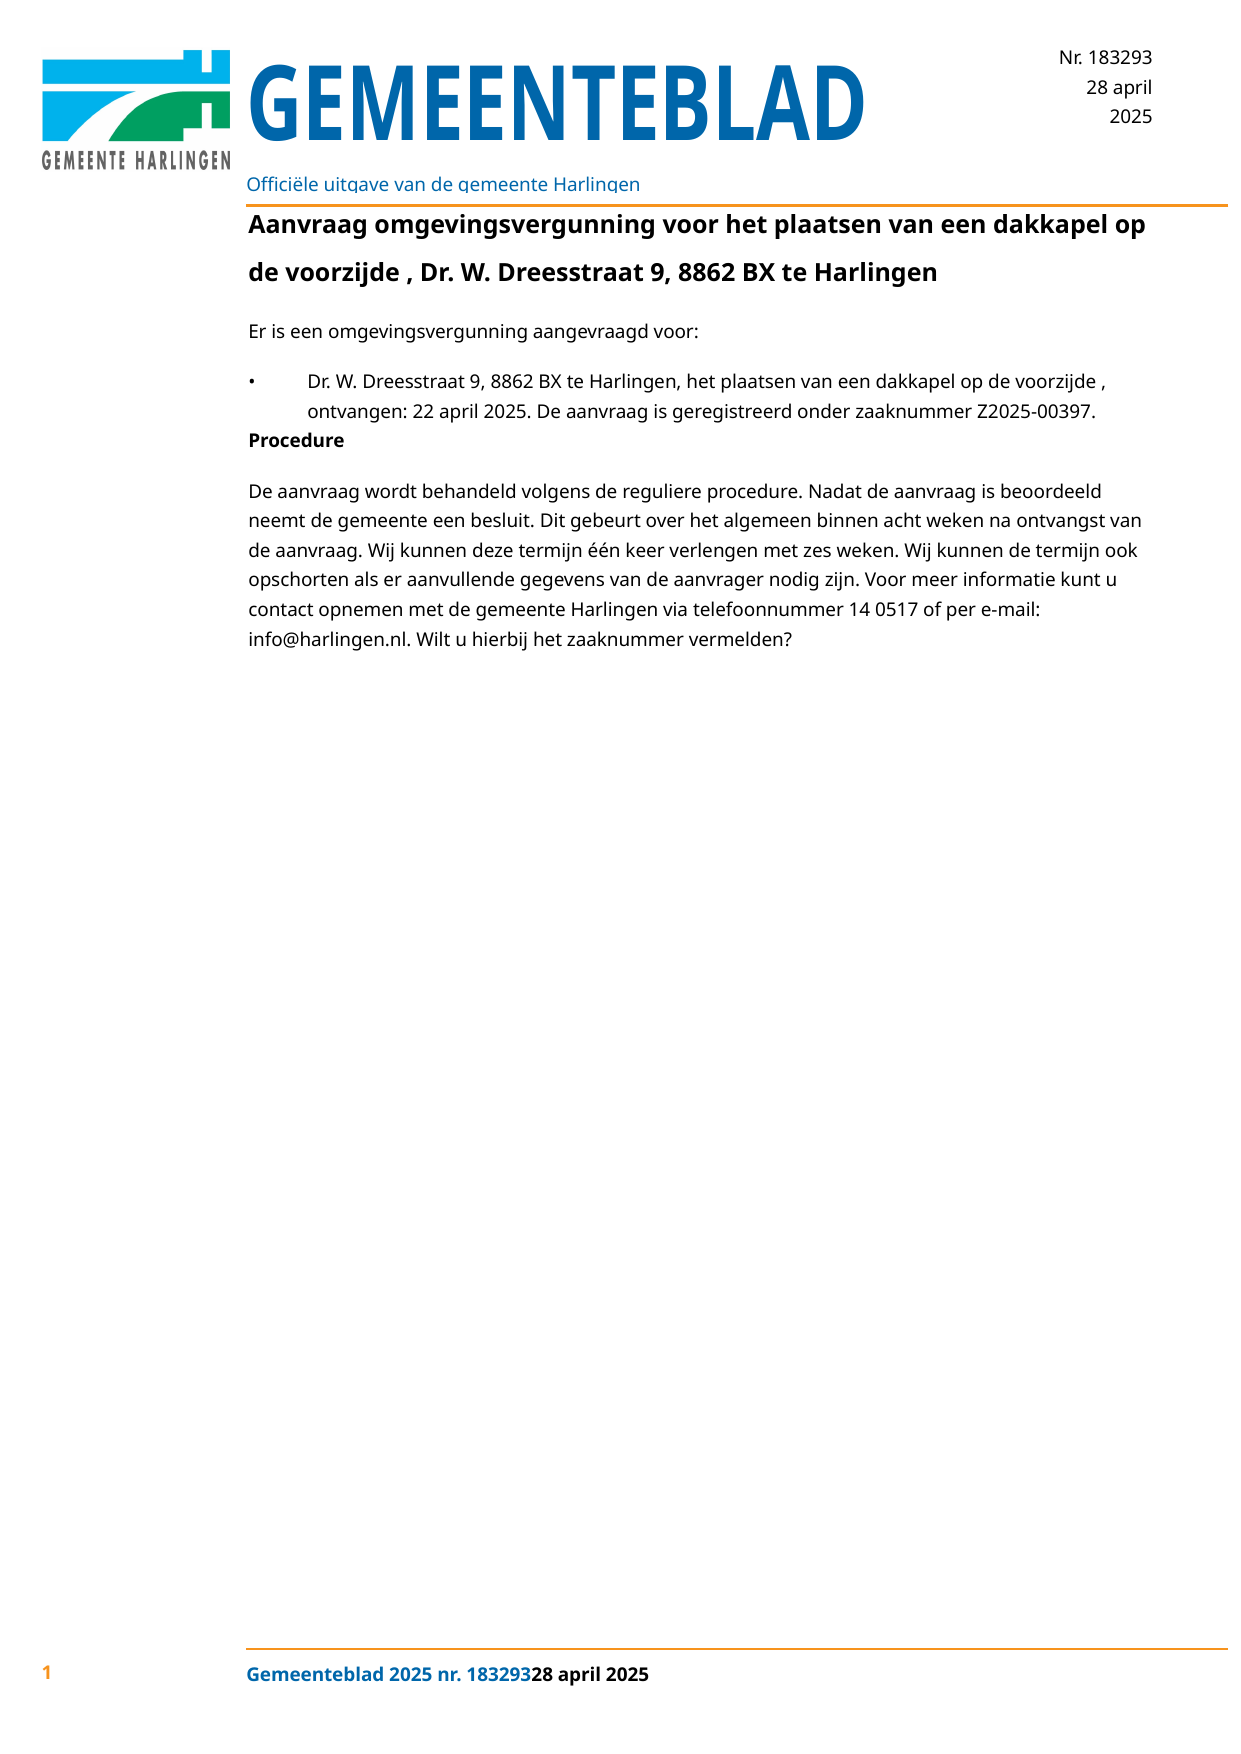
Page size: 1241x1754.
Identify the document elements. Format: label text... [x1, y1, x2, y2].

text Aanvraag omgevingsvergunning voor het plaatsen van een dakkapel op de voorzijde , Dr. W. Dreesstraat 9, 8862 BX te Harlingen [248, 207, 1152, 288]
text De aanvraag wordt behandeld volgens de reguliere procedure. Nadat de aanvraag is beoordeeld neemt de gemeente een besluit. Dit gebeurt over het algemeen binnen acht weken na ontvangst van de aanvraag. Wij kunnen deze termijn één keer verlengen met zes weken. Wij kunnen de termijn ook opschorten als er aanvullende gegevens van de aanvrager nodig zijn. Voor meer informatie kunt u contact opnemen met de gemeente Harlingen via telefoonnummer 14 0517 of per e-mail: info@harlingen.nl. Wilt u hierbij het zaaknummer vermelden? [248, 478, 1152, 652]
text Procedure [248, 427, 1152, 453]
text Er is een omgevingsvergunning aangevraagd voor: [248, 318, 1152, 344]
picture [41, 47, 231, 172]
list Dr. W. Dreesstraat 9, 8862 BX te Harlingen, het plaatsen van een dakkapel op de voorzijde , ontvangen: 22 april 2025. De aanvraag is geregistreerd onder zaaknummer Z2025-00397. [248, 368, 1152, 424]
